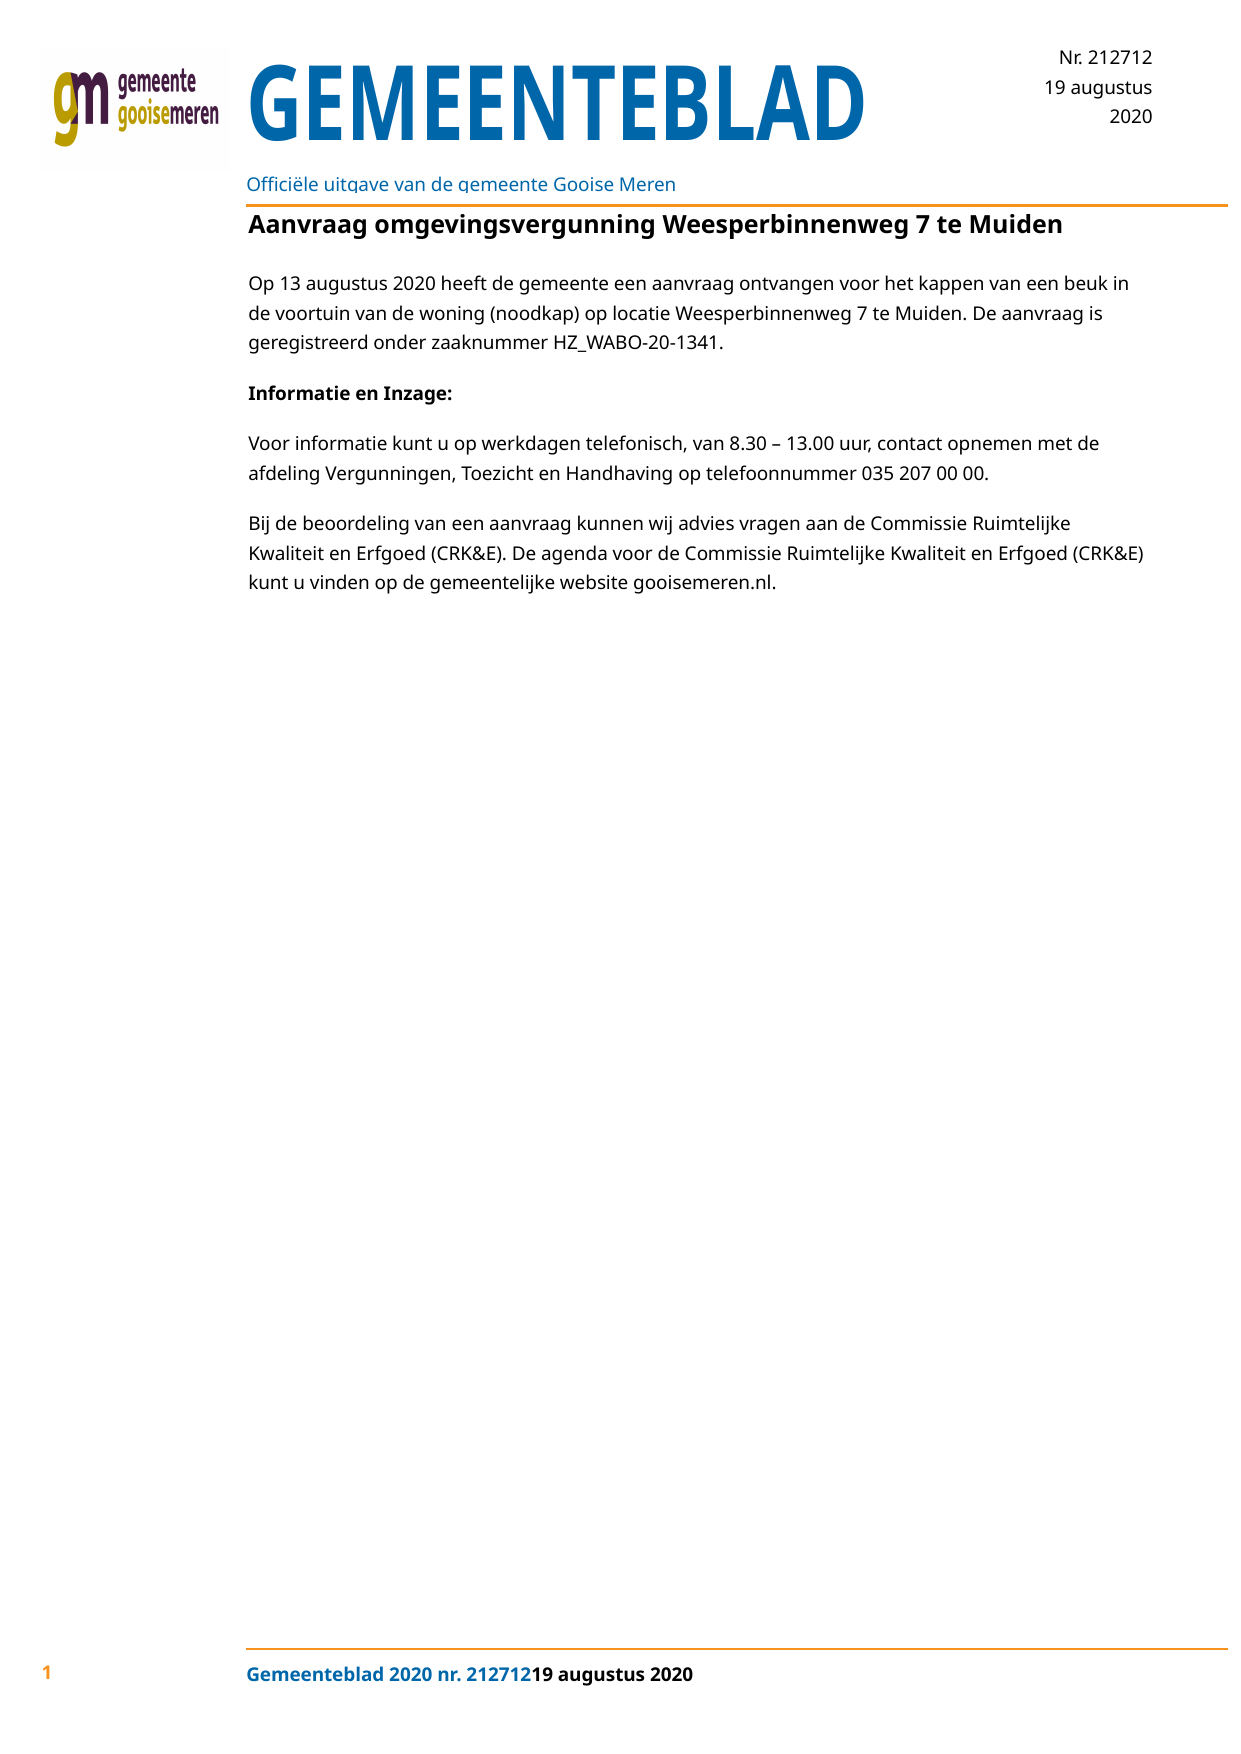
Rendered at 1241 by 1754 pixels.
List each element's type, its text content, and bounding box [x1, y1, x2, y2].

text Informatie en Inzage: [248, 380, 1152, 406]
text Aanvraag omgevingsvergunning Weesperbinnenweg 7 te Muiden [248, 207, 1152, 241]
picture [41, 47, 231, 172]
text Voor informatie kunt u op werkdagen telefonisch, van 8.30 – 13.00 uur, contact opnemen met de afdeling Vergunningen, Toezicht en Handhaving op telefoonnummer 035 207 00 00. [248, 430, 1152, 486]
text Bij de beoordeling van een aanvraag kunnen wij advies vragen aan de Commissie Ruimtelijke Kwaliteit en Erfgoed (CRK&E). De agenda voor de Commissie Ruimtelijke Kwaliteit en Erfgoed (CRK&E) kunt u vinden op de gemeentelijke website gooisemeren.nl. [248, 510, 1152, 595]
text Op 13 augustus 2020 heeft de gemeente een aanvraag ontvangen voor het kappen van een beuk in de voortuin van de woning (noodkap) op locatie Weesperbinnenweg 7 te Muiden. De aanvraag is geregistreerd onder zaaknummer HZ_WABO-20-1341. [248, 270, 1152, 355]
